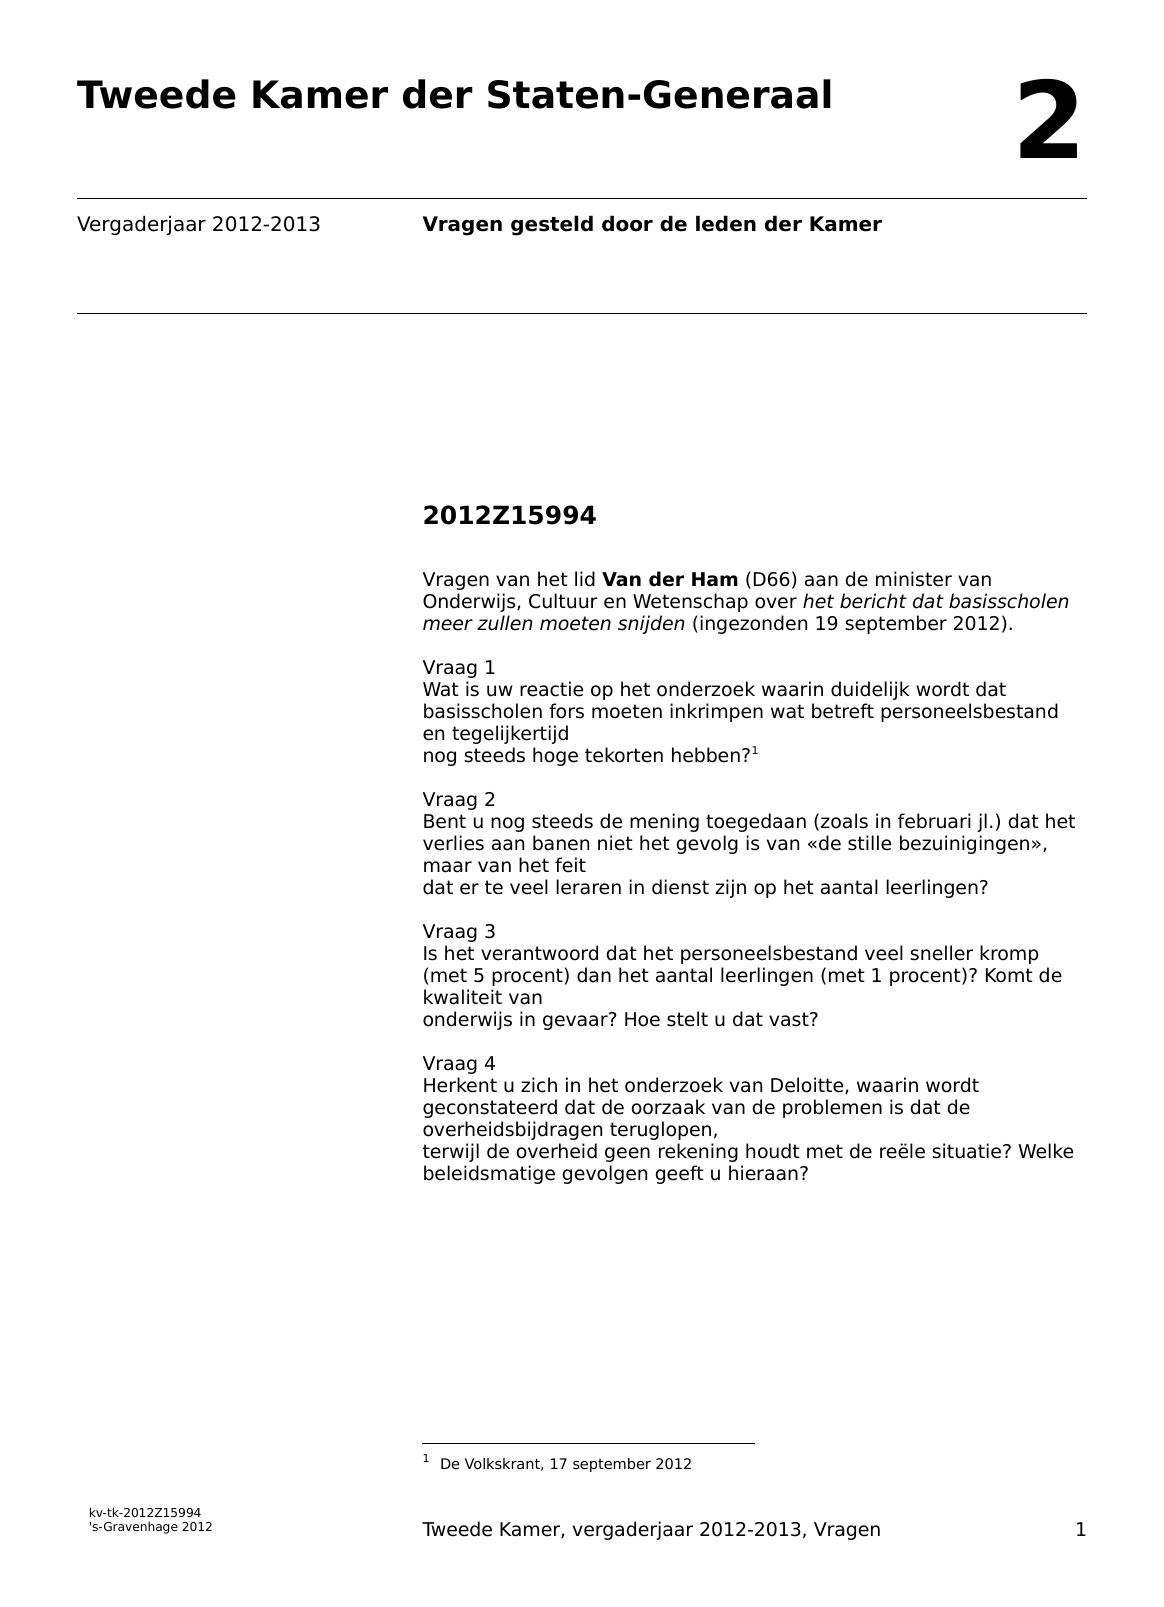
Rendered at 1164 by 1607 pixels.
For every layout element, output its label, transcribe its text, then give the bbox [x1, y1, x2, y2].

text Herkent u zich in het onderzoek van Deloitte, waarin wordt geconstateerd dat de oorzaak van de problemen is dat de overheidsbijdragen teruglopen, [422, 1075, 1087, 1141]
text Vraag 1 [422, 657, 1087, 679]
text De Volkskrant, 17 september 2012 [422, 1452, 1087, 1474]
text Bent u nog steeds de mening toegedaan (zoals in februari jl.) dat het verlies aan banen niet het gevolg is van «de stille bezuinigingen», maar van het feit [422, 811, 1087, 877]
text Vraag 3 [422, 921, 1087, 943]
table_header 2 [886, 59, 1087, 198]
text Is het verantwoord dat het personeelsbestand veel sneller kromp (met 5 procent) dan het aantal leerlingen (met 1 procent)? Komt de kwaliteit van [422, 943, 1087, 1009]
text Vragen van het lid Van der Ham (D66) aan de minister van Onderwijs, Cultuur en Wetenschap over het bericht dat basisscholen meer zullen moeten snijden (ingezonden 19 september 2012). [422, 569, 1087, 635]
text nog steeds hoge tekorten hebben? [422, 745, 1087, 767]
text Vraag 2 [422, 789, 1087, 811]
text 's-Gravenhage 2012 [88, 1520, 323, 1534]
text onderwijs in gevaar? Hoe stelt u dat vast? [422, 1009, 1087, 1031]
text Wat is uw reactie op het onderzoek waarin duidelijk wordt dat basisscholen fors moeten inkrimpen wat betreft personeelsbestand en tegelijkertijd [422, 679, 1087, 745]
text terwijl de overheid geen rekening houdt met de reële situatie? Welke beleidsmatige gevolgen geeft u hieraan? [422, 1141, 1087, 1185]
table_cell Vragen gesteld door de leden der Kamer [422, 199, 1087, 313]
text 2012Z15994 [422, 501, 1087, 531]
text Vraag 4 [422, 1053, 1087, 1075]
text kv-tk-2012Z15994 [88, 1506, 323, 1520]
table_cell Vergaderjaar 2012-2013 [77, 199, 422, 313]
table_header Tweede Kamer der Staten-Generaal [77, 59, 886, 198]
text dat er te veel leraren in dienst zijn op het aantal leerlingen? [422, 877, 1087, 899]
